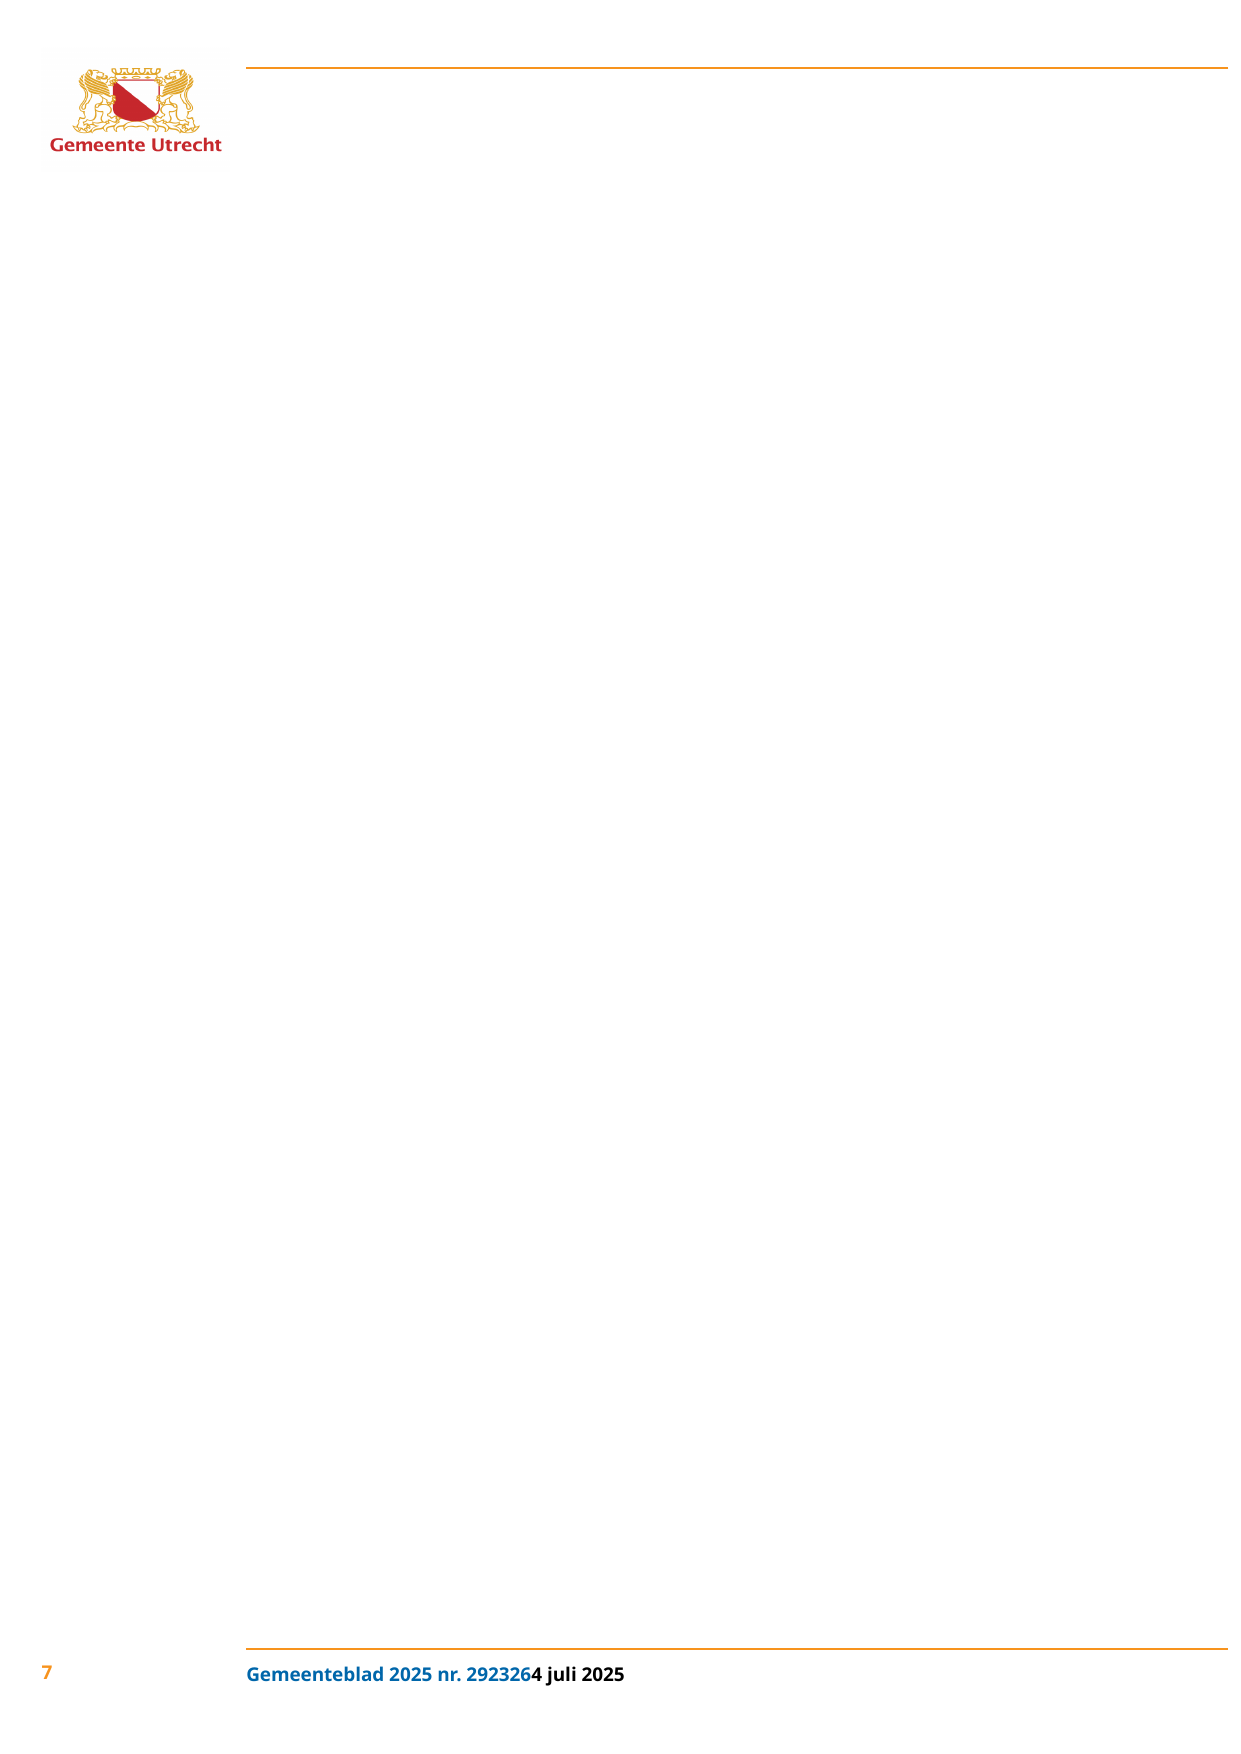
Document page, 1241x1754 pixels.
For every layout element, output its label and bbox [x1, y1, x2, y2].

picture [41, 47, 231, 172]
